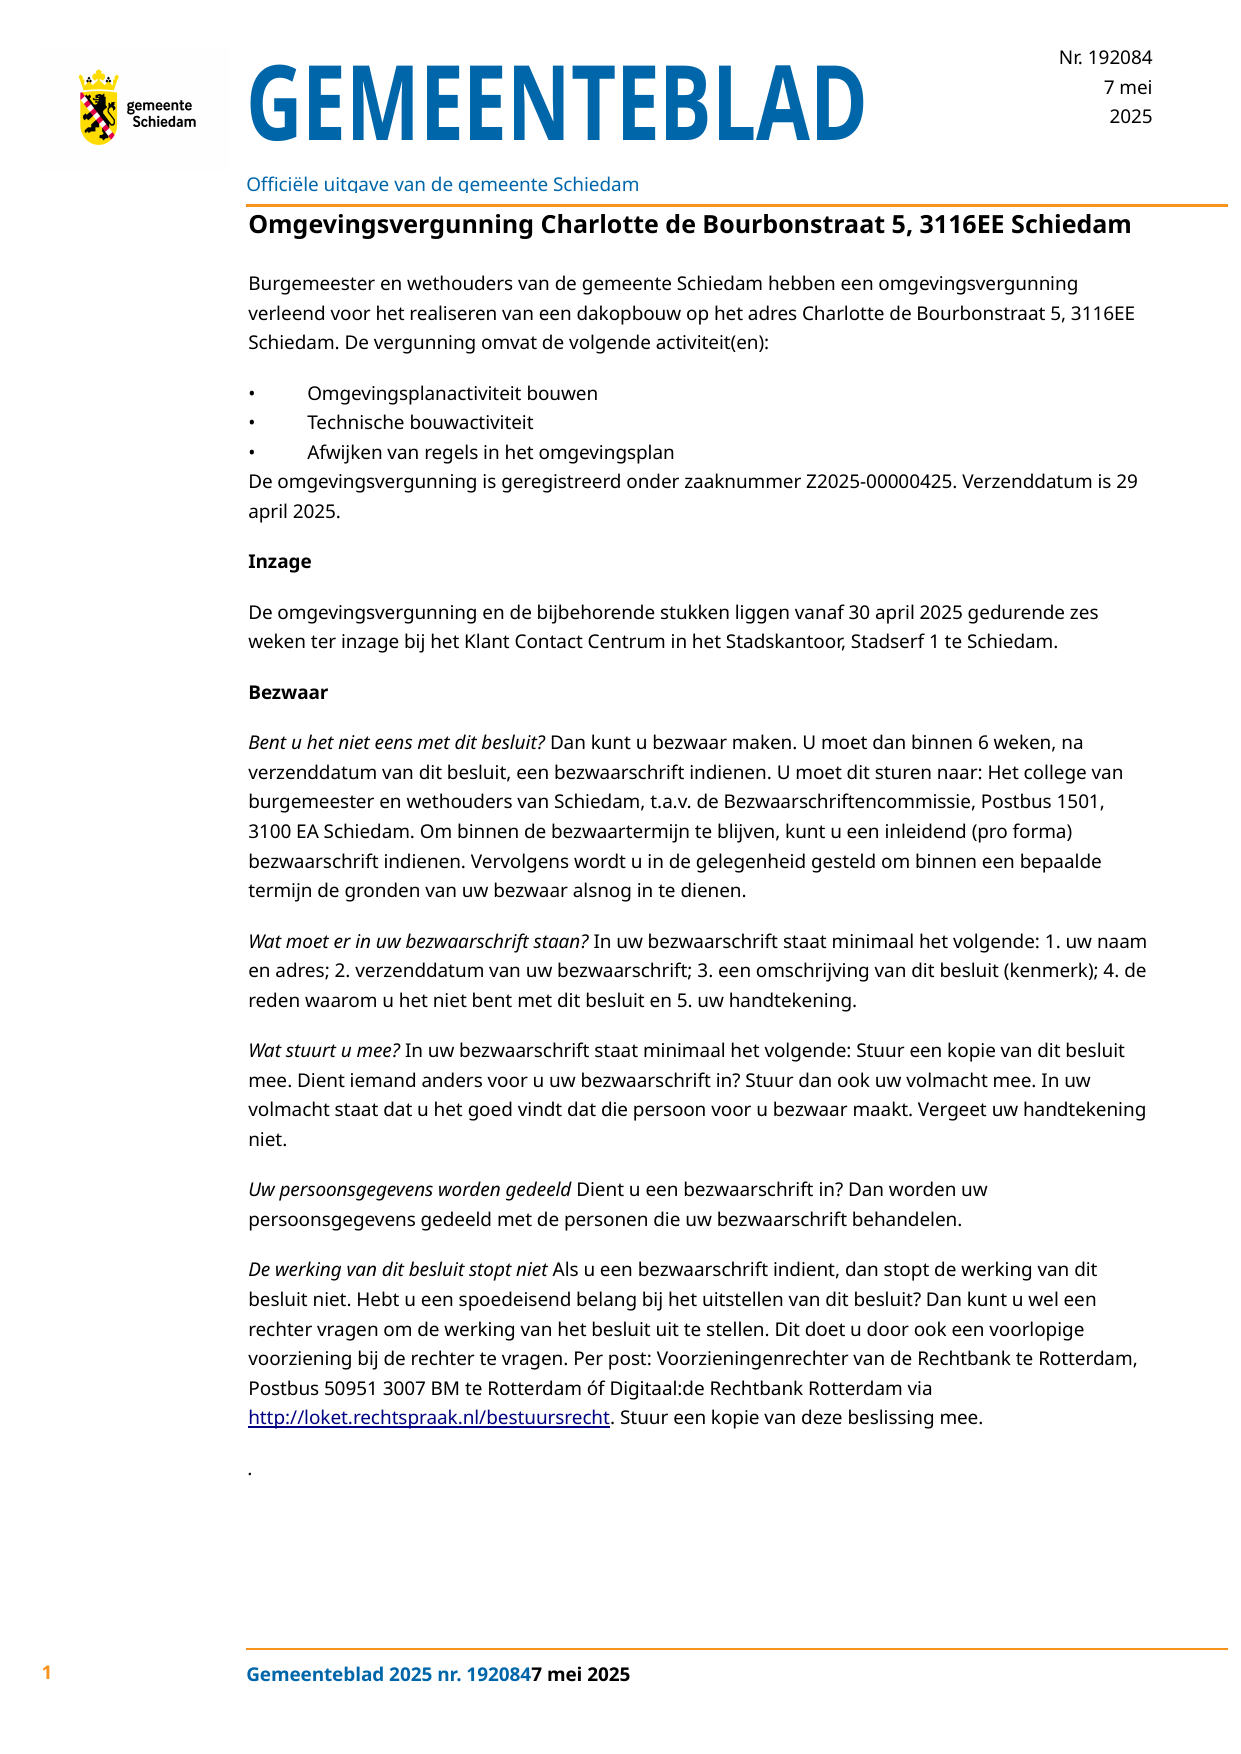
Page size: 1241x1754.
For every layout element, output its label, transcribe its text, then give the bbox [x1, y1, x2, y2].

text De werking van dit besluit stopt niet Als u een bezwaarschrift indient, dan stopt de werking van dit besluit niet. Hebt u een spoedeisend belang bij het uitstellen van dit besluit? Dan kunt u wel een rechter vragen om de werking van het besluit uit te stellen. Dit doet u door ook een voorlopige voorziening bij de rechter te vragen. Per post: Voorzieningenrechter van de Rechtbank te Rotterdam, Postbus 50951 3007 BM te Rotterdam óf Digitaal:de Rechtbank Rotterdam via http://loket.rechtspraak.nl/bestuursrecht. Stuur een kopie van deze beslissing mee. [248, 1257, 1152, 1430]
text Wat stuurt u mee? In uw bezwaarschrift staat minimaal het volgende: Stuur een kopie van dit besluit mee. Dient iemand anders voor u uw bezwaarschrift in? Stuur dan ook uw volmacht mee. In uw volmacht staat dat u het goed vindt dat die persoon voor u bezwaar maakt. Vergeet uw handtekening niet. [248, 1037, 1152, 1152]
text . [248, 1455, 1152, 1481]
text Uw persoonsgegevens worden gedeeld Dient u een bezwaarschrift in? Dan worden uw persoonsgegevens gedeeld met de personen die uw bezwaarschrift behandelen. [248, 1177, 1152, 1232]
text Inzage [248, 549, 1152, 574]
list Afwijken van regels in het omgevingsplan [248, 439, 1152, 465]
text Omgevingsvergunning Charlotte de Bourbonstraat 5, 3116EE Schiedam [248, 207, 1152, 241]
list Omgevingsplanactiviteit bouwen [248, 380, 1152, 406]
text De omgevingsvergunning is geregistreerd onder zaaknummer Z2025-00000425. Verzenddatum is 29 april 2025. [248, 469, 1152, 524]
text Bent u het niet eens met dit besluit? Dan kunt u bezwaar maken. U moet dan binnen 6 weken, na verzenddatum van dit besluit, een bezwaarschrift indienen. U moet dit sturen naar: Het college van burgemeester en wethouders van Schiedam, t.a.v. de Bezwaarschriftencommissie, Postbus 1501, 3100 EA Schiedam. Om binnen de bezwaartermijn te blijven, kunt u een inleidend (pro forma) bezwaarschrift indienen. Vervolgens wordt u in de gelegenheid gesteld om binnen een bepaalde termijn de gronden van uw bezwaar alsnog in te dienen. [248, 729, 1152, 903]
text Wat moet er in uw bezwaarschrift staan? In uw bezwaarschrift staat minimaal het volgende: 1. uw naam en adres; 2. verzenddatum van uw bezwaarschrift; 3. een omschrijving van dit besluit (kenmerk); 4. de reden waarom u het niet bent met dit besluit en 5. uw handtekening. [248, 928, 1152, 1013]
text Bezwaar [248, 679, 1152, 705]
picture [41, 47, 231, 172]
text Burgemeester en wethouders van de gemeente Schiedam hebben een omgevingsvergunning verleend voor het realiseren van een dakopbouw op het adres Charlotte de Bourbonstraat 5, 3116EE Schiedam. De vergunning omvat de volgende activiteit(en): [248, 270, 1152, 355]
list Technische bouwactiviteit [248, 409, 1152, 435]
text De omgevingsvergunning en de bijbehorende stukken liggen vanaf 30 april 2025 gedurende zes weken ter inzage bij het Klant Contact Centrum in het Stadskantoor, Stadserf 1 te Schiedam. [248, 599, 1152, 654]
